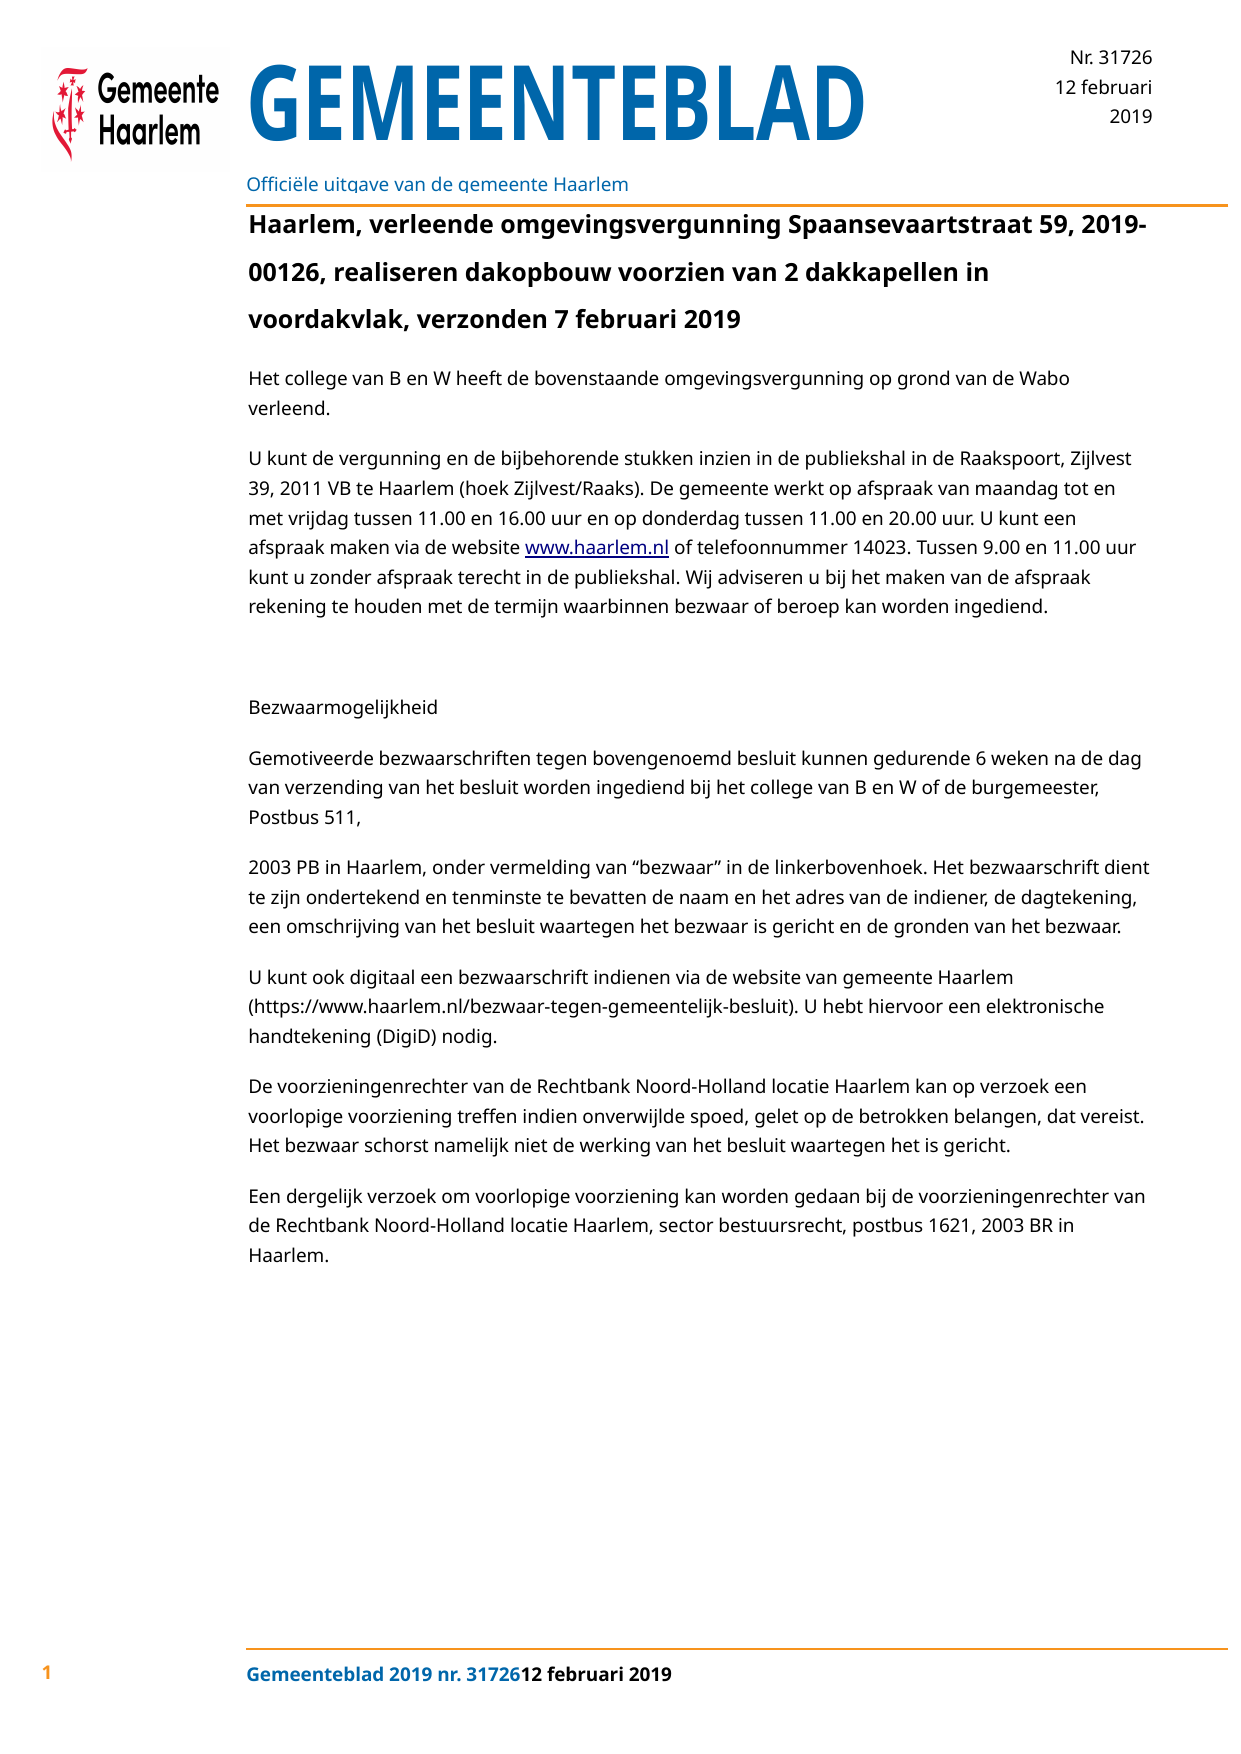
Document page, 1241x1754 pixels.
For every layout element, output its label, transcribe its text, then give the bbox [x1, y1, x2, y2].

text De voorzieningenrechter van de Rechtbank Noord-Holland locatie Haarlem kan op verzoek een voorlopige voorziening treffen indien onverwijlde spoed, gelet op de betrokken belangen, dat vereist. Het bezwaar schorst namelijk niet de werking van het besluit waartegen het is gericht. [248, 1073, 1152, 1158]
text Bezwaarmogelijkheid [248, 694, 1152, 720]
text 2003 PB in Haarlem, onder vermelding van “bezwaar” in de linkerbovenhoek. Het bezwaarschrift dient te zijn ondertekend en tenminste te bevatten de naam en het adres van de indiener, de dagtekening, een omschrijving van het besluit waartegen het bezwaar is gericht en de gronden van het bezwaar. [248, 854, 1152, 939]
text Het college van B en W heeft de bovenstaande omgevingsvergunning op grond van de Wabo verleend. [248, 366, 1152, 421]
picture [41, 47, 231, 172]
text Gemotiveerde bezwaarschriften tegen bovengenoemd besluit kunnen gedurende 6 weken na de dag van verzending van het besluit worden ingediend bij het college van B en W of de burgemeester, Postbus 511, [248, 745, 1152, 829]
text U kunt de vergunning en de bijbehorende stukken inzien in de publiekshal in de Raakspoort, Zijlvest 39, 2011 VB te Haarlem (hoek Zijlvest/Raaks). De gemeente werkt op afspraak van maandag tot en met vrijdag tussen 11.00 en 16.00 uur en op donderdag tussen 11.00 en 20.00 uur. U kunt een afspraak maken via de website www.haarlem.nl of telefoonnummer 14023. Tussen 9.00 en 11.00 uur kunt u zonder afspraak terecht in de publiekshal. Wij adviseren u bij het maken van de afspraak rekening te houden met de termijn waarbinnen bezwaar of beroep kan worden ingediend. [248, 446, 1152, 619]
text Haarlem, verleende omgevingsvergunning Spaansevaartstraat 59, 2019-00126, realiseren dakopbouw voorzien van 2 dakkapellen in voordakvlak, verzonden 7 februari 2019 [248, 207, 1152, 336]
text Een dergelijk verzoek om voorlopige voorziening kan worden gedaan bij de voorzieningenrechter van de Rechtbank Noord-Holland locatie Haarlem, sector bestuursrecht, postbus 1621, 2003 BR in Haarlem. [248, 1183, 1152, 1268]
text U kunt ook digitaal een bezwaarschrift indienen via de website van gemeente Haarlem (https://www.haarlem.nl/bezwaar-tegen-gemeentelijk-besluit). U hebt hiervoor een elektronische handtekening (DigiD) nodig. [248, 964, 1152, 1049]
